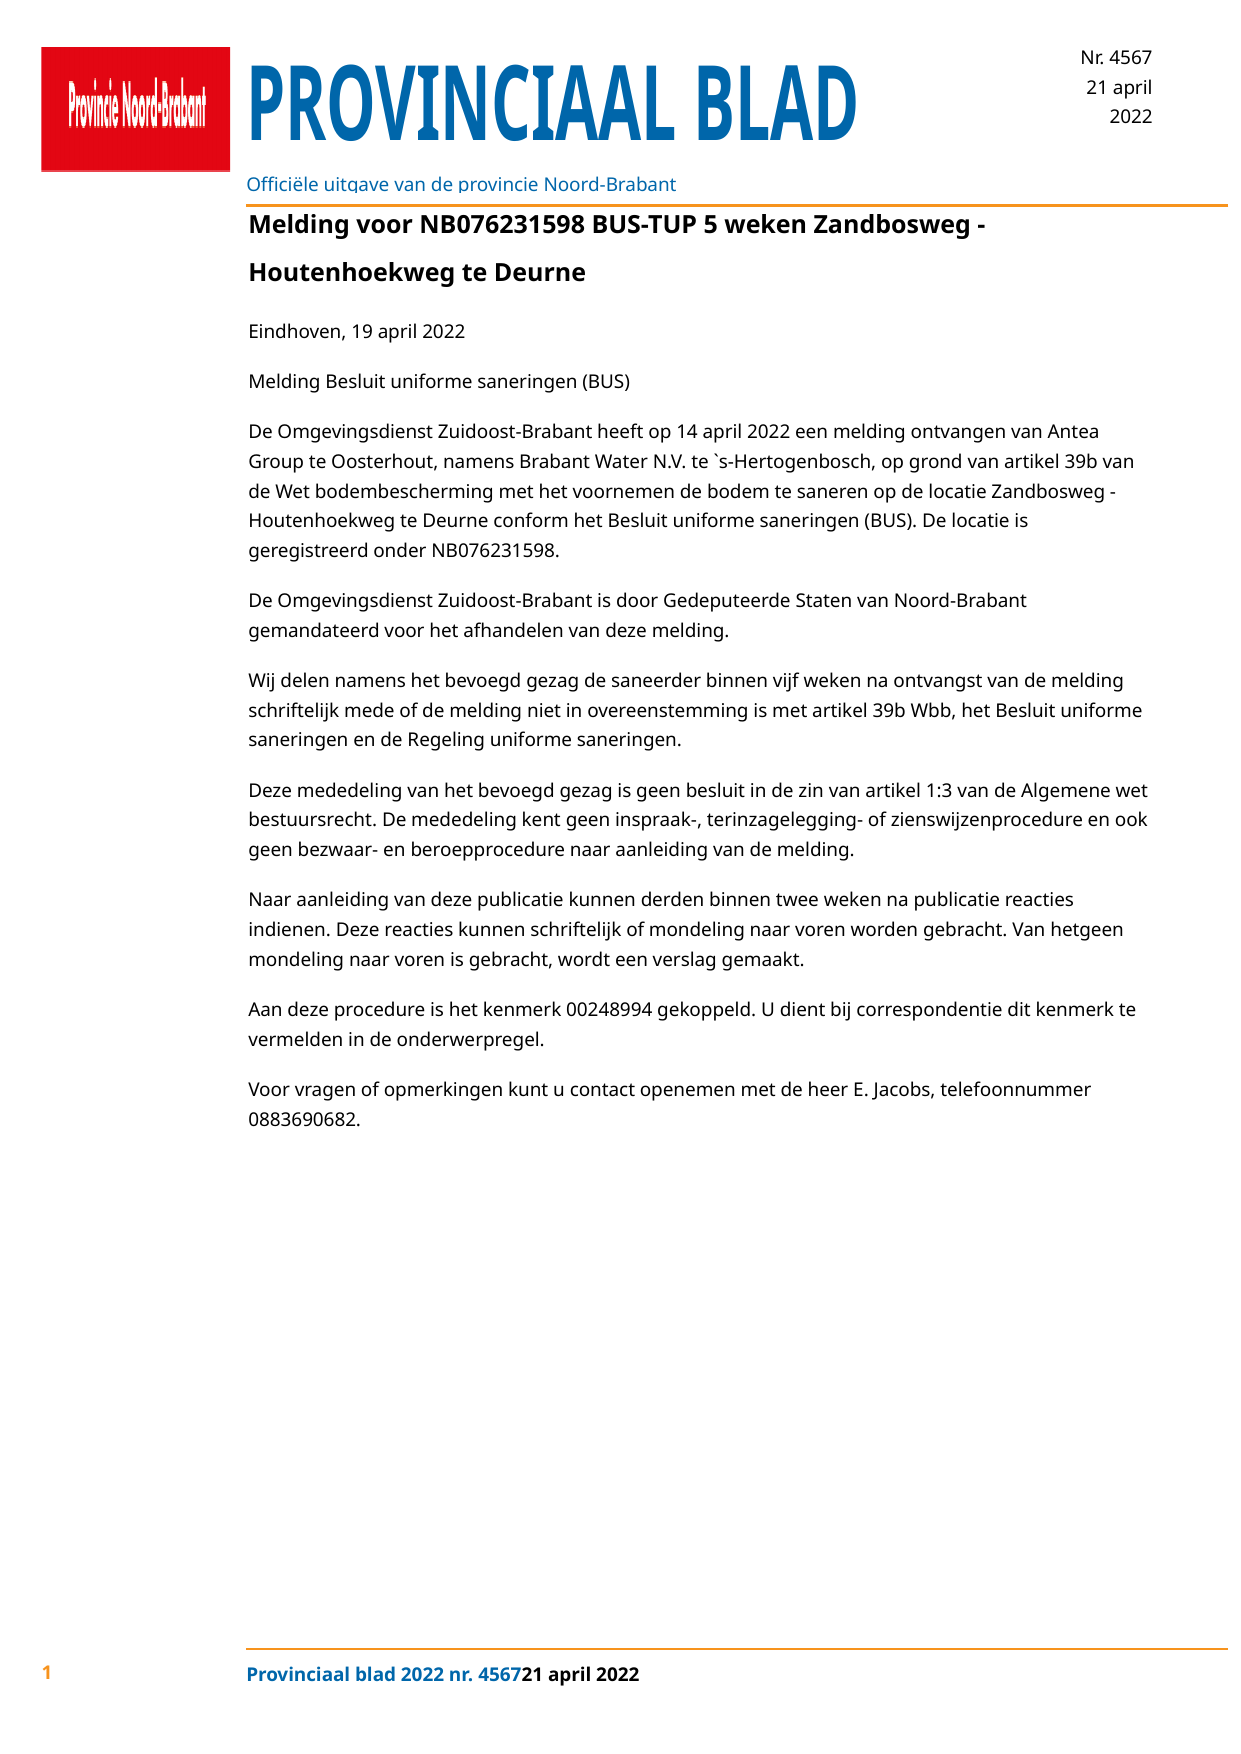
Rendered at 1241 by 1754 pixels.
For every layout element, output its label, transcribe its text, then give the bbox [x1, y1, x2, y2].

text Melding voor NB076231598 BUS-TUP 5 weken Zandbosweg - Houtenhoekweg te Deurne [248, 207, 1152, 288]
text Voor vragen of opmerkingen kunt u contact openemen met de heer E. Jacobs, telefoonnummer 0883690682. [248, 1076, 1152, 1132]
text Naar aanleiding van deze publicatie kunnen derden binnen twee weken na publicatie reacties indienen. Deze reacties kunnen schriftelijk of mondeling naar voren worden gebracht. Van hetgeen mondeling naar voren is gebracht, wordt een verslag gemaakt. [248, 887, 1152, 972]
text Melding Besluit uniforme saneringen (BUS) [248, 368, 1152, 394]
text Eindhoven, 19 april 2022 [248, 318, 1152, 344]
text De Omgevingsdienst Zuidoost-Brabant is door Gedeputeerde Staten van Noord-Brabant gemandateerd voor het afhandelen van deze melding. [248, 587, 1152, 643]
text Deze mededeling van het bevoegd gezag is geen besluit in de zin van artikel 1:3 van de Algemene wet bestuursrecht. De mededeling kent geen inspraak-, terinzagelegging- of zienswijzenprocedure en ook geen bezwaar- en beroepprocedure naar aanleiding van de melding. [248, 777, 1152, 862]
text Aan deze procedure is het kenmerk 00248994 gekoppeld. U dient bij correspondentie dit kenmerk te vermelden in de onderwerpregel. [248, 996, 1152, 1052]
text Wij delen namens het bevoegd gezag de saneerder binnen vijf weken na ontvangst van de melding schriftelijk mede of de melding niet in overeenstemming is met artikel 39b Wbb, het Besluit uniforme saneringen en de Regeling uniforme saneringen. [248, 667, 1152, 752]
text De Omgevingsdienst Zuidoost-Brabant heeft op 14 april 2022 een melding ontvangen van Antea Group te Oosterhout, namens Brabant Water N.V. te `s-Hertogenbosch, op grond van artikel 39b van de Wet bodembescherming met het voornemen de bodem te saneren op de locatie Zandbosweg - Houtenhoekweg te Deurne conform het Besluit uniforme saneringen (BUS). De locatie is geregistreerd onder NB076231598. [248, 419, 1152, 563]
picture [41, 47, 231, 172]
